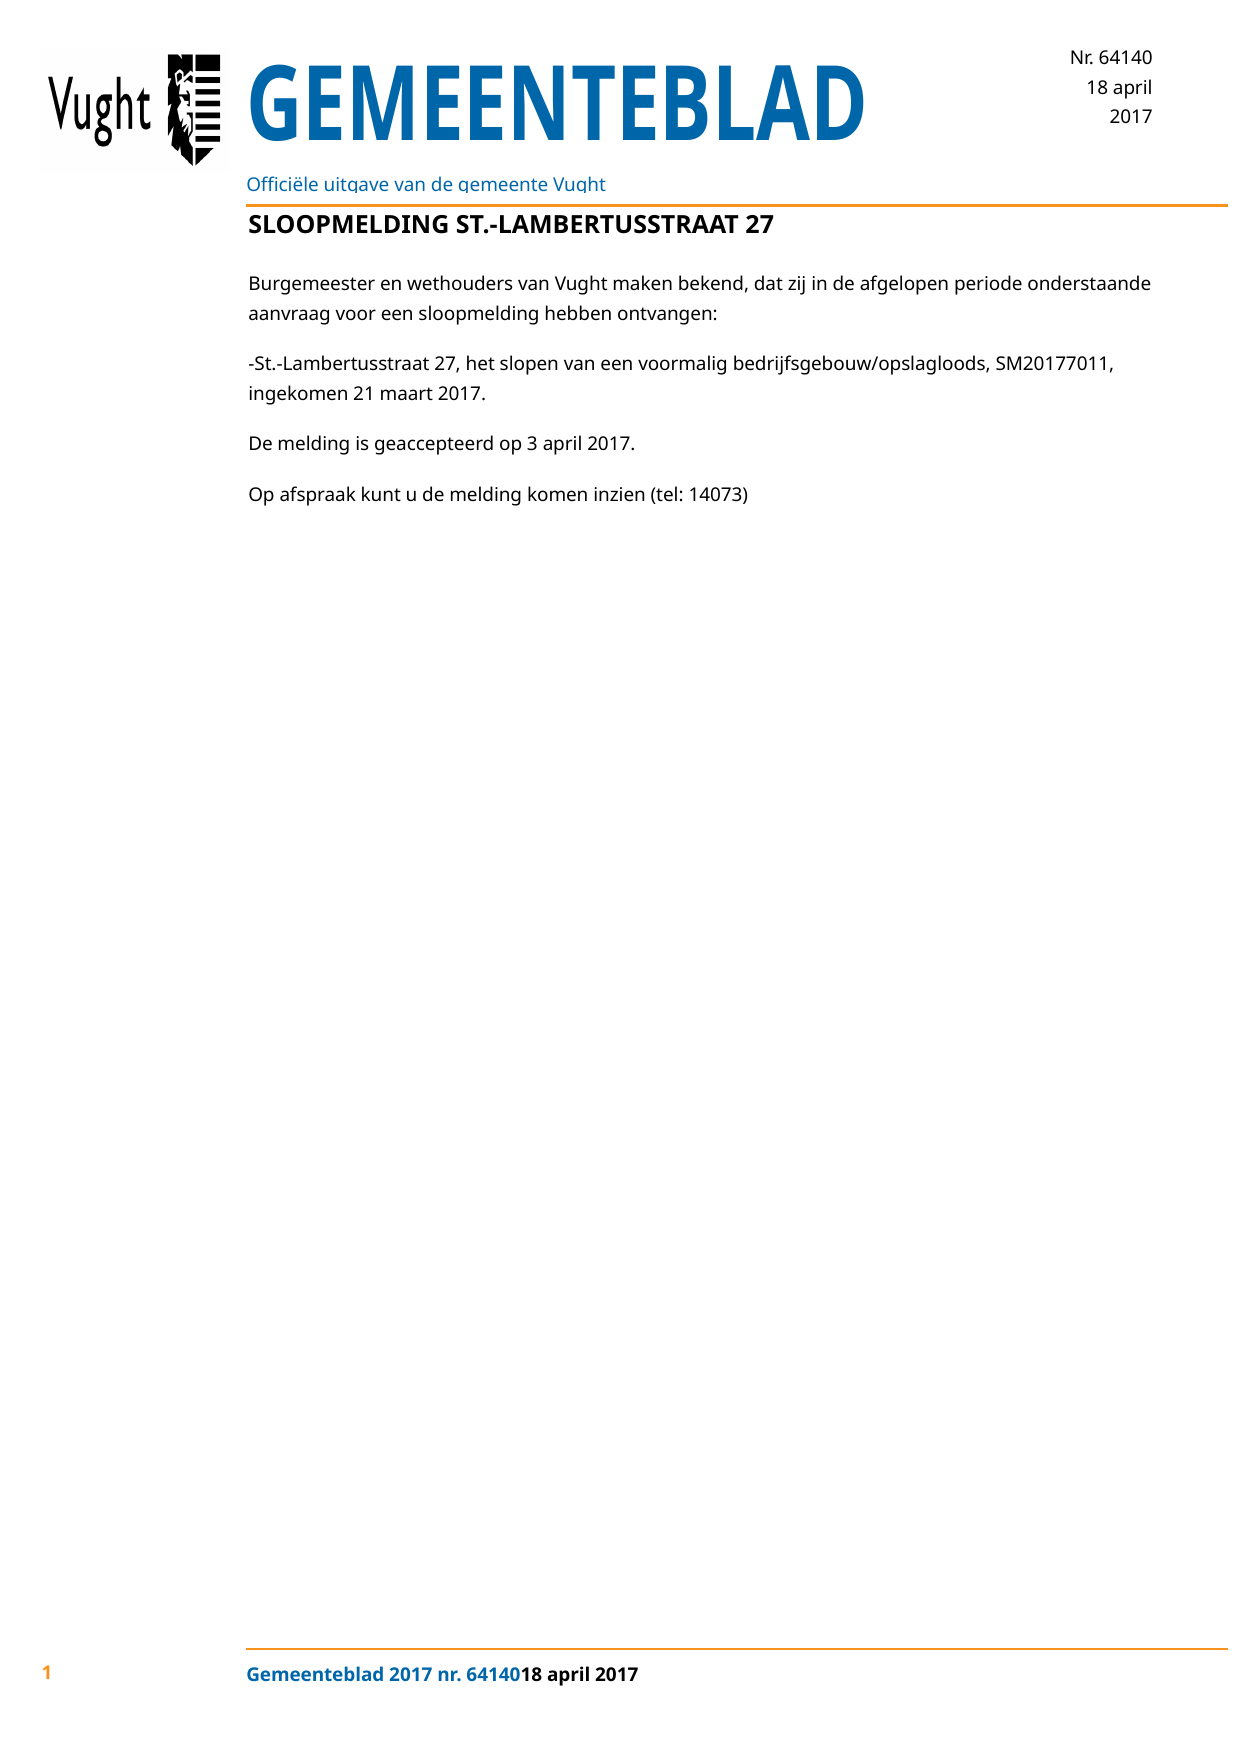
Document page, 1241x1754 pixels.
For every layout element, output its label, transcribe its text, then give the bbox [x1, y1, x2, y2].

text Burgemeester en wethouders van Vught maken bekend, dat zij in de afgelopen periode onderstaande aanvraag voor een sloopmelding hebben ontvangen: [248, 270, 1152, 326]
picture [41, 47, 231, 172]
text Op afspraak kunt u de melding komen inzien (tel: 14073) [248, 481, 1152, 506]
text De melding is geaccepteerd op 3 april 2017. [248, 430, 1152, 456]
text -St.-Lambertusstraat 27, het slopen van een voormalig bedrijfsgebouw/opslagloods, SM20177011, ingekomen 21 maart 2017. [248, 350, 1152, 406]
text SLOOPMELDING ST.-LAMBERTUSSTRAAT 27 [248, 207, 1152, 241]
